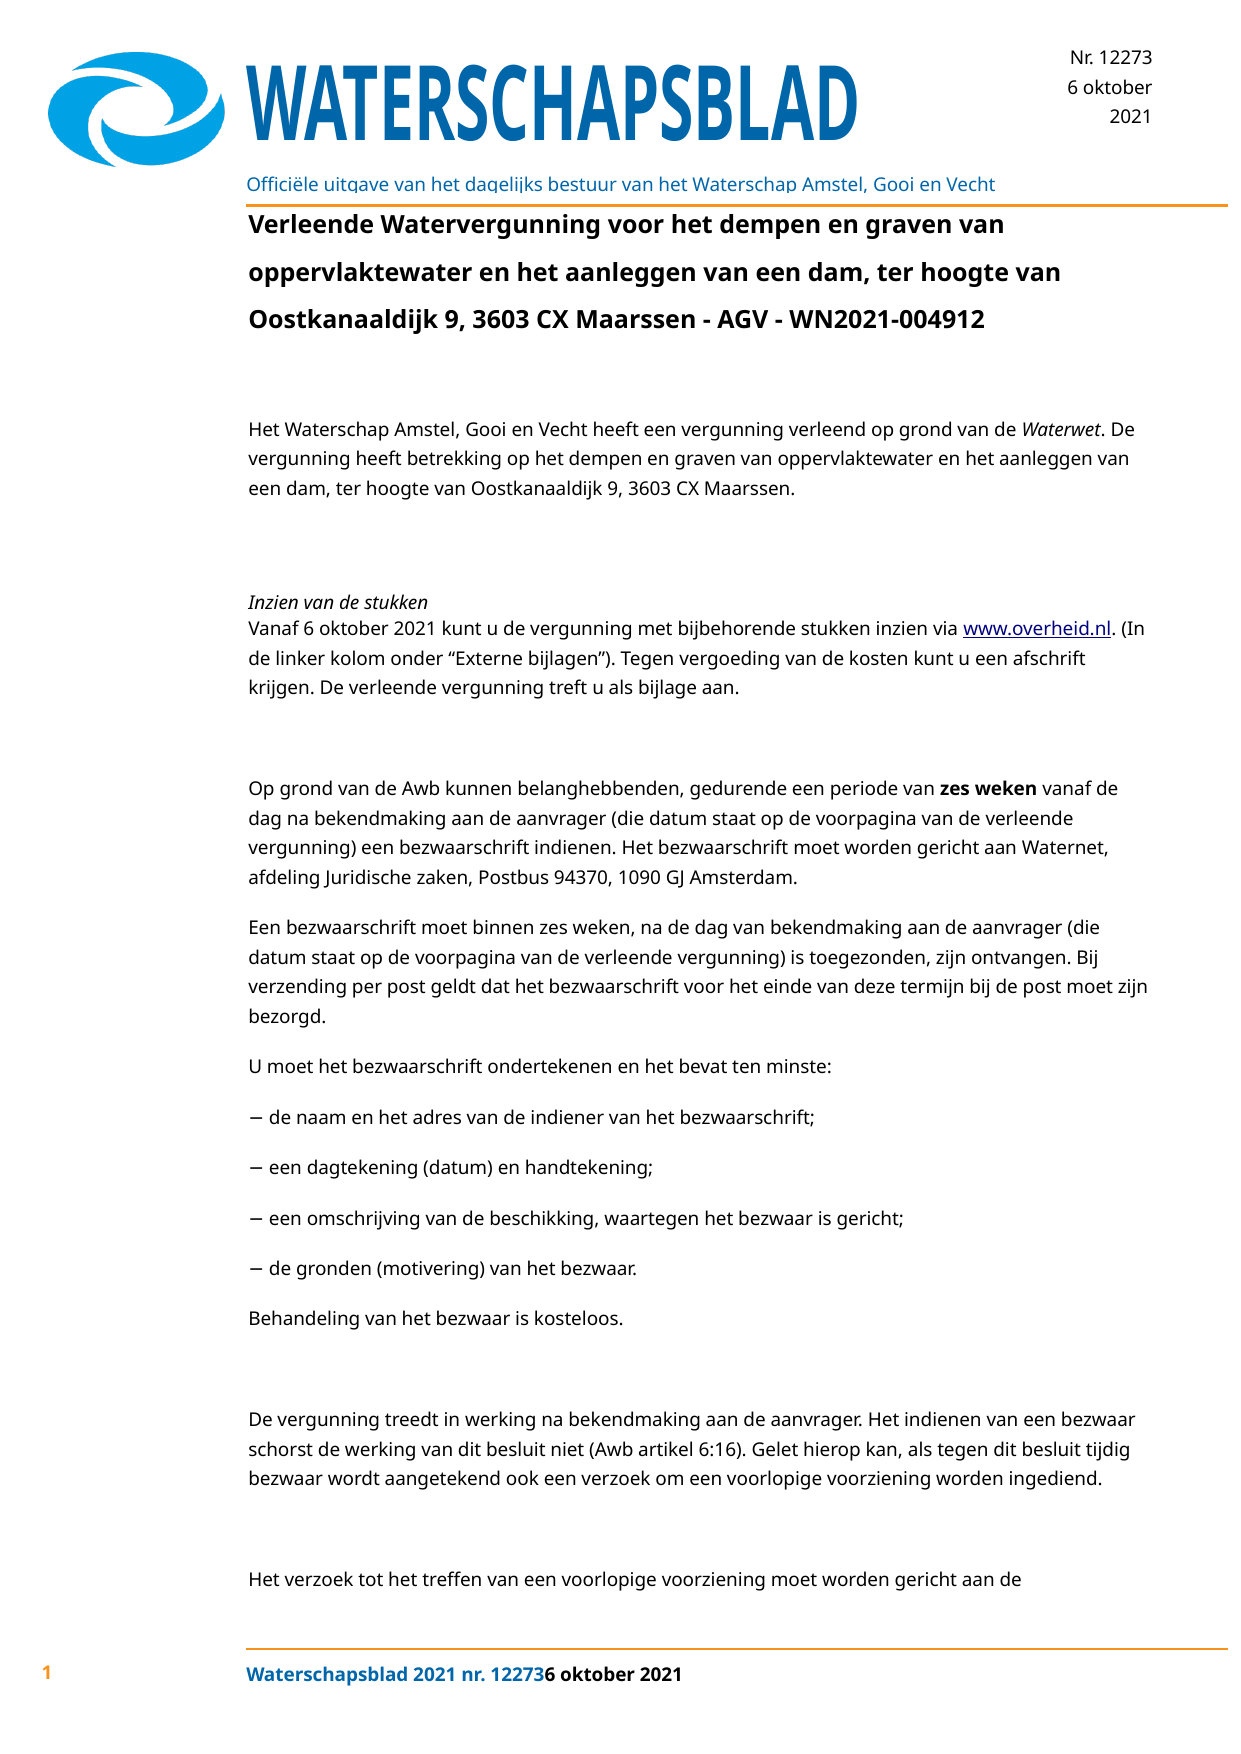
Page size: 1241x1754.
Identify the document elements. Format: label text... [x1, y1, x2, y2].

text − de naam en het adres van de indiener van het bezwaarschrift; [248, 1104, 1152, 1130]
text Het verzoek tot het treffen van een voorlopige voorziening moet worden gericht aan de [248, 1566, 1152, 1592]
text Verleende Watervergunning voor het dempen en graven van oppervlaktewater en het aanleggen van een dam, ter hoogte van Oostkanaaldijk 9, 3603 CX Maarssen - AGV - WN2021-004912 [248, 207, 1152, 336]
text De vergunning treedt in werking na bekendmaking aan de aanvrager. Het indienen van een bezwaar schorst de werking van dit besluit niet (Awb artikel 6:16). Gelet hierop kan, als tegen dit besluit tijdig bezwaar wordt aangetekend ook een verzoek om een voorlopige voorziening worden ingediend. [248, 1406, 1152, 1491]
text Behandeling van het bezwaar is kosteloos. [248, 1306, 1152, 1331]
text Het Waterschap Amstel, Gooi en Vecht heeft een vergunning verleend op grond van de Waterwet. De vergunning heeft betrekking op het dempen en graven van oppervlaktewater en het aanleggen van een dam, ter hoogte van Oostkanaaldijk 9, 3603 CX Maarssen. [248, 416, 1152, 501]
picture [41, 47, 231, 172]
text − een dagtekening (datum) en handtekening; [248, 1154, 1152, 1180]
text Een bezwaarschrift moet binnen zes weken, na de dag van bekendmaking aan de aanvrager (die datum staat op de voorpagina van de verleende vergunning) is toegezonden, zijn ontvangen. Bij verzending per post geldt dat het bezwaarschrift voor het einde van deze termijn bij de post moet zijn bezorgd. [248, 914, 1152, 1029]
text − de gronden (motivering) van het bezwaar. [248, 1255, 1152, 1281]
text Vanaf 6 oktober 2021 kunt u de vergunning met bijbehorende stukken inzien via www.overheid.nl. (In de linker kolom onder “Externe bijlagen”). Tegen vergoeding van de kosten kunt u een afschrift krijgen. De verleende vergunning treft u als bijlage aan. [248, 615, 1152, 700]
text Op grond van de Awb kunnen belanghebbenden, gedurende een periode van zes weken vanaf de dag na bekendmaking aan de aanvrager (die datum staat op de voorpagina van de verleende vergunning) een bezwaarschrift indienen. Het bezwaarschrift moet worden gericht aan Waternet, afdeling Juridische zaken, Postbus 94370, 1090 GJ Amsterdam. [248, 775, 1152, 890]
text − een omschrijving van de beschikking, waartegen het bezwaar is gericht; [248, 1205, 1152, 1231]
text U moet het bezwaarschrift ondertekenen en het bevat ten minste: [248, 1053, 1152, 1079]
text Inzien van de stukken [248, 589, 1152, 615]
